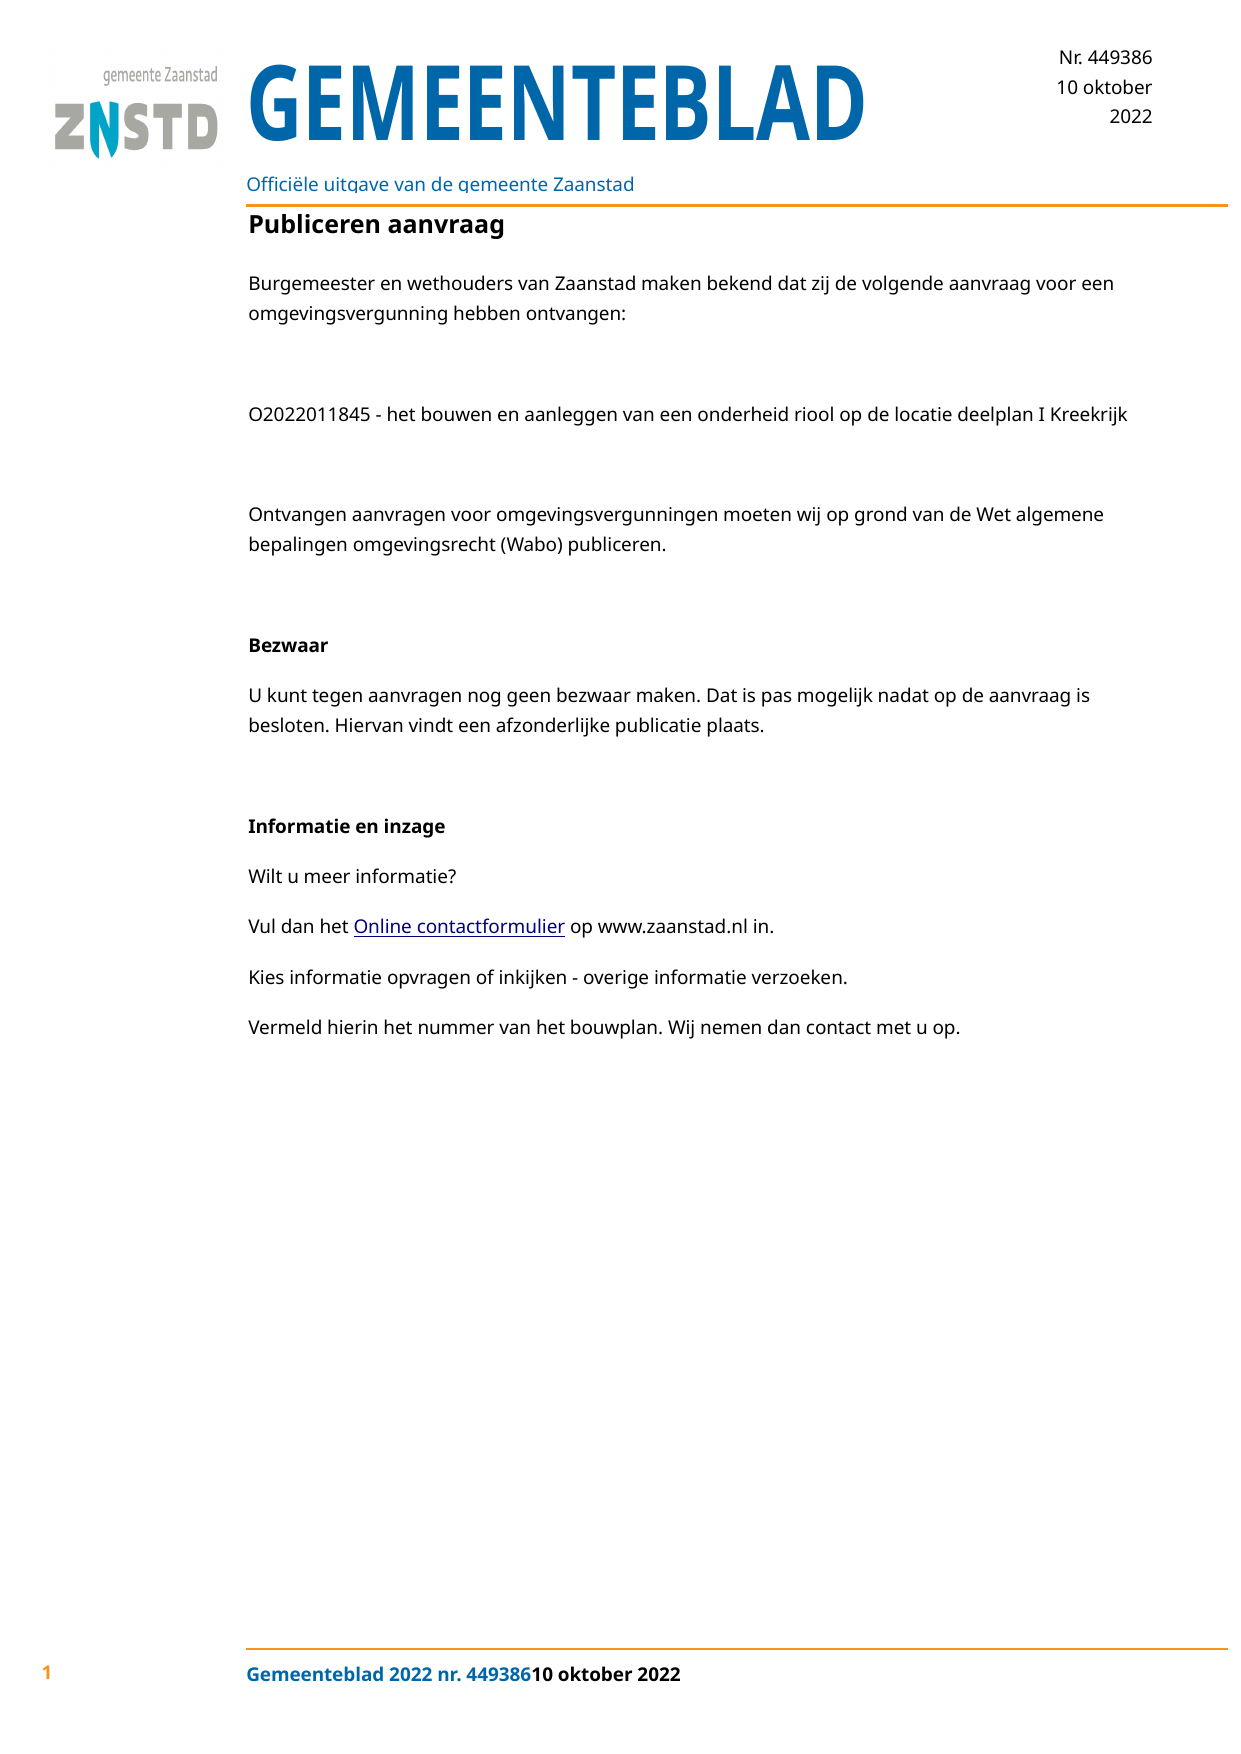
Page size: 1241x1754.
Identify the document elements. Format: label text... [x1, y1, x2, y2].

text Publiceren aanvraag [248, 207, 1152, 241]
text Burgemeester en wethouders van Zaanstad maken bekend dat zij de volgende aanvraag voor een omgevingsvergunning hebben ontvangen: [248, 270, 1152, 326]
text Informatie en inzage [248, 813, 1152, 838]
picture [41, 47, 231, 172]
text O2022011845 - het bouwen en aanleggen van een onderheid riool op de locatie deelplan I Kreekrijk [248, 401, 1152, 426]
text Vul dan het Online contactformulier op www.zaanstad.nl in. [248, 914, 1152, 939]
text Kies informatie opvragen of inkijken - overige informatie verzoeken. [248, 964, 1152, 990]
text U kunt tegen aanvragen nog geen bezwaar maken. Dat is pas mogelijk nadat op de aanvraag is besloten. Hiervan vindt een afzonderlijke publicatie plaats. [248, 682, 1152, 738]
text Bezwaar [248, 632, 1152, 658]
text Vermeld hierin het nummer van het bouwplan. Wij nemen dan contact met u op. [248, 1014, 1152, 1040]
text Ontvangen aanvragen voor omgevingsvergunningen moeten wij op grond van de Wet algemene bepalingen omgevingsrecht (Wabo) publiceren. [248, 502, 1152, 557]
text Wilt u meer informatie? [248, 863, 1152, 889]
